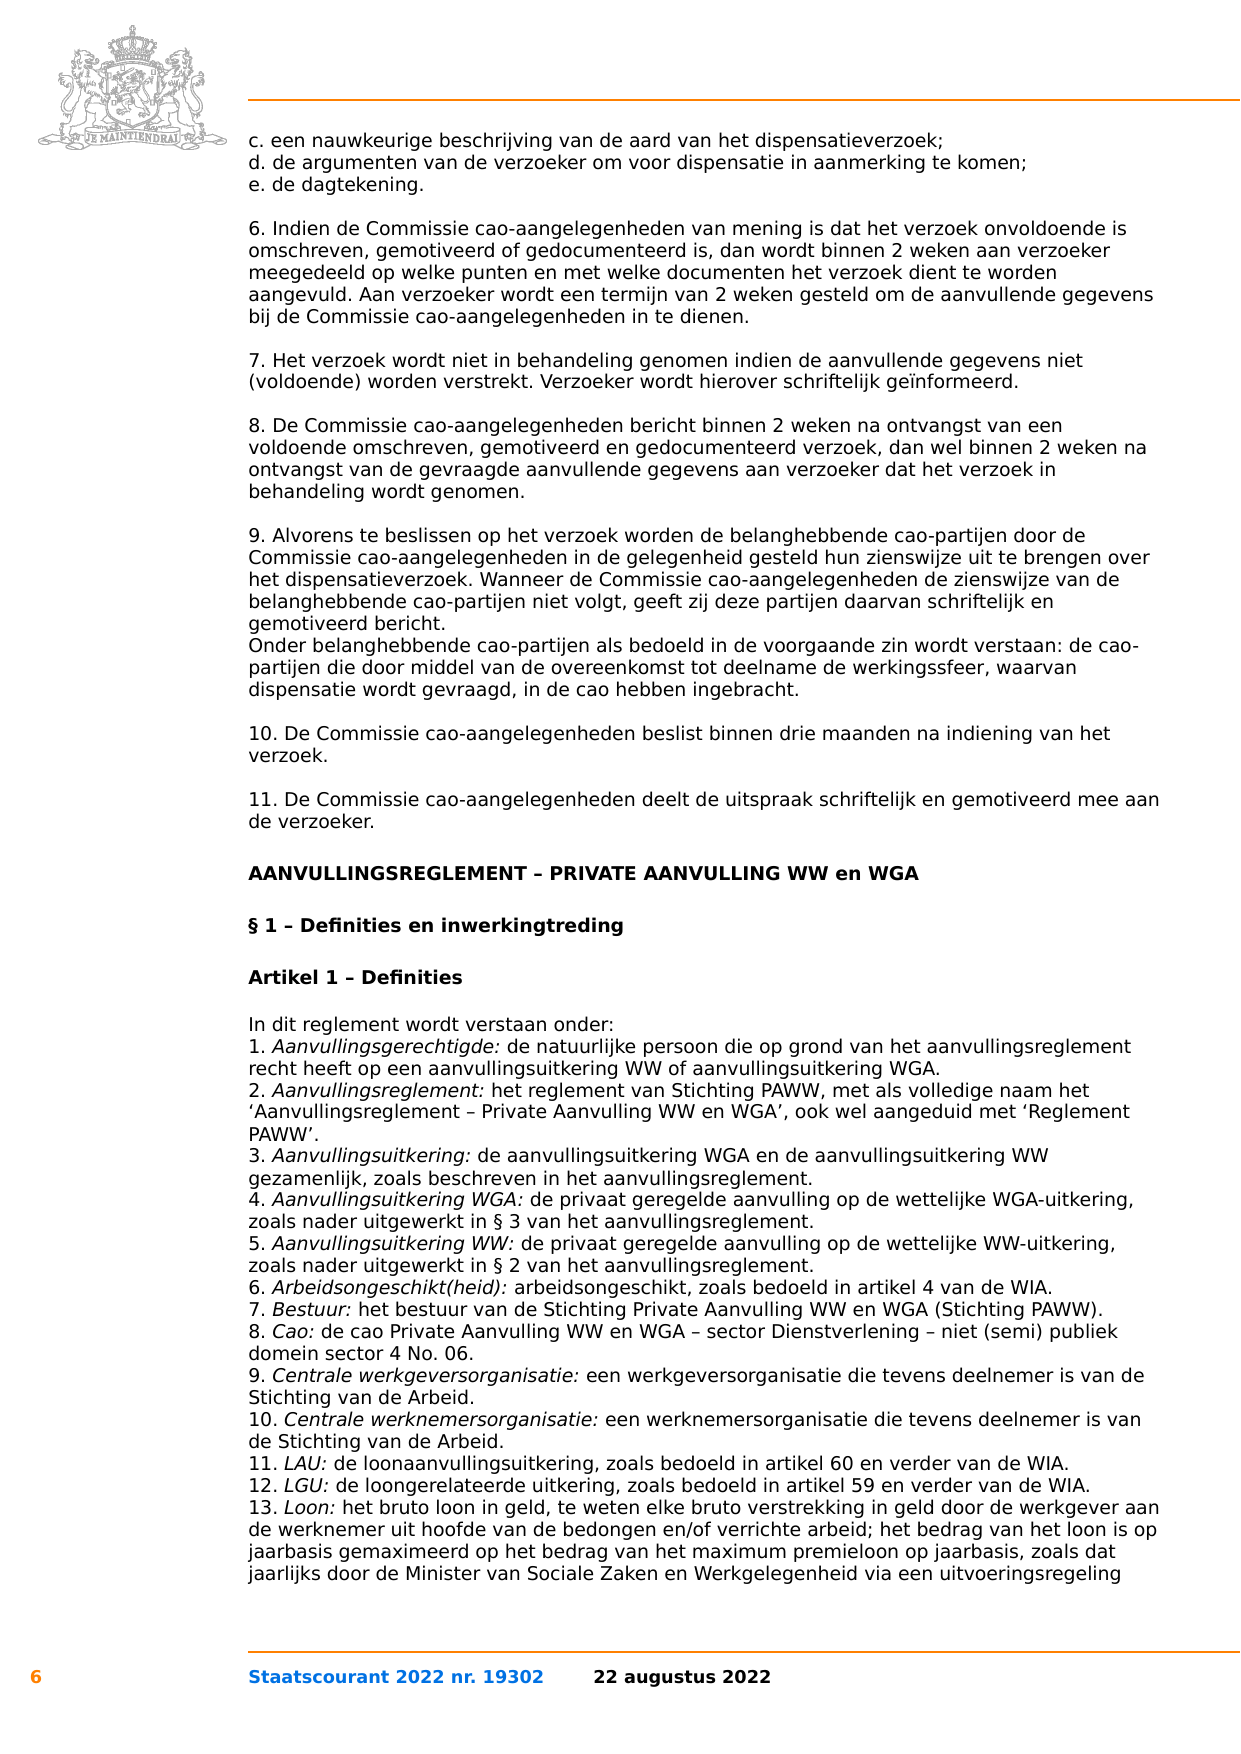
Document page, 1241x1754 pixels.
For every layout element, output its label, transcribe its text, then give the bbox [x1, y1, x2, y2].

text 9. Centrale werkgeversorganisatie: een werkgeversorganisatie die tevens deelnemer is van de Stichting van de Arbeid. [248, 1365, 1163, 1409]
text 2. Aanvullingsreglement: het reglement van Stichting PAWW, met als volledige naam het ‘Aanvullingsreglement – Private Aanvulling WW en WGA’, ook wel aangeduid met ‘Reglement PAWW’. [248, 1079, 1163, 1145]
text 10. De Commissie cao-aangelegenheden beslist binnen drie maanden na indiening van het verzoek. [248, 723, 1163, 767]
text 10. Centrale werknemersorganisatie: een werknemersorganisatie die tevens deelnemer is van de Stichting van de Arbeid. [248, 1409, 1163, 1453]
text d. de argumenten van de verzoeker om voor dispensatie in aanmerking te komen; [248, 152, 1163, 174]
text 7. Het verzoek wordt niet in behandeling genomen indien de aanvullende gegevens niet (voldoende) worden verstrekt. Verzoeker wordt hierover schriftelijk geïnformeerd. [248, 349, 1163, 393]
text 12. LGU: de loongerelateerde uitkering, zoals bedoeld in artikel 59 en verder van de WIA. [248, 1475, 1163, 1497]
text 3. Aanvullingsuitkering: de aanvullingsuitkering WGA en de aanvullingsuitkering WW gezamenlijk, zoals beschreven in het aanvullingsreglement. [248, 1145, 1163, 1189]
subtitle § 1 – Definities en inwerkingtreding [248, 914, 1163, 937]
text 4. Aanvullingsuitkering WGA: de privaat geregelde aanvulling op de wettelijke WGA-uitkering, zoals nader uitgewerkt in § 3 van het aanvullingsreglement. [248, 1189, 1163, 1233]
text 8. De Commissie cao-aangelegenheden bericht binnen 2 weken na ontvangst van een voldoende omschreven, gemotiveerd en gedocumenteerd verzoek, dan wel binnen 2 weken na ontvangst van de gevraagde aanvullende gegevens aan verzoeker dat het verzoek in behandeling wordt genomen. [248, 415, 1163, 503]
text 13. Loon: het bruto loon in geld, te weten elke bruto verstrekking in geld door de werkgever aan de werknemer uit hoofde van de bedongen en/of verrichte arbeid; het bedrag van het loon is op jaarbasis gemaximeerd op het bedrag van het maximum premieloon op jaarbasis, zoals dat jaarlijks door de Minister van Sociale Zaken en Werkgelegenheid via een uitvoeringsregeling [248, 1497, 1163, 1585]
subtitle Artikel 1 – Definities [248, 967, 1163, 988]
text c. een nauwkeurige beschrijving van de aard van het dispensatieverzoek; [248, 130, 1163, 152]
picture [38, 25, 227, 150]
text 9. Alvorens te beslissen op het verzoek worden de belanghebbende cao-partijen door de Commissie cao-aangelegenheden in de gelegenheid gesteld hun zienswijze uit te brengen over het dispensatieverzoek. Wanneer de Commissie cao-aangelegenheden de zienswijze van de belanghebbende cao-partijen niet volgt, geeft zij deze partijen daarvan schriftelijk en gemotiveerd bericht. [248, 525, 1163, 635]
text e. de dagtekening. [248, 174, 1163, 196]
text 11. LAU: de loonaanvullingsuitkering, zoals bedoeld in artikel 60 en verder van de WIA. [248, 1453, 1163, 1475]
text 11. De Commissie cao-aangelegenheden deelt de uitspraak schriftelijk en gemotiveerd mee aan de verzoeker. [248, 789, 1163, 833]
text 6. Arbeidsongeschikt(heid): arbeidsongeschikt, zoals bedoeld in artikel 4 van de WIA. [248, 1277, 1163, 1299]
text 6. Indien de Commissie cao-aangelegenheden van mening is dat het verzoek onvoldoende is omschreven, gemotiveerd of gedocumenteerd is, dan wordt binnen 2 weken aan verzoeker meegedeeld op welke punten en met welke documenten het verzoek dient te worden aangevuld. Aan verzoeker wordt een termijn van 2 weken gesteld om de aanvullende gegevens bij de Commissie cao-aangelegenheden in te dienen. [248, 218, 1163, 328]
text Onder belanghebbende cao-partijen als bedoeld in de voorgaande zin wordt verstaan: de cao-partijen die door middel van de overeenkomst tot deelname de werkingssfeer, waarvan dispensatie wordt gevraagd, in de cao hebben ingebracht. [248, 635, 1163, 701]
text In dit reglement wordt verstaan onder: [248, 1013, 1163, 1036]
text 5. Aanvullingsuitkering WW: de privaat geregelde aanvulling op de wettelijke WW-uitkering, zoals nader uitgewerkt in § 2 van het aanvullingsreglement. [248, 1233, 1163, 1277]
text 1. Aanvullingsgerechtigde: de natuurlijke persoon die op grond van het aanvullingsreglement recht heeft op een aanvullingsuitkering WW of aanvullingsuitkering WGA. [248, 1036, 1163, 1079]
text 7. Bestuur: het bestuur van de Stichting Private Aanvulling WW en WGA (Stichting PAWW). [248, 1299, 1163, 1321]
subtitle AANVULLINGSREGLEMENT – PRIVATE AANVULLING WW en WGA [248, 863, 1163, 884]
text 8. Cao: de cao Private Aanvulling WW en WGA – sector Dienstverlening – niet (semi) publiek domein sector 4 No. 06. [248, 1321, 1163, 1365]
